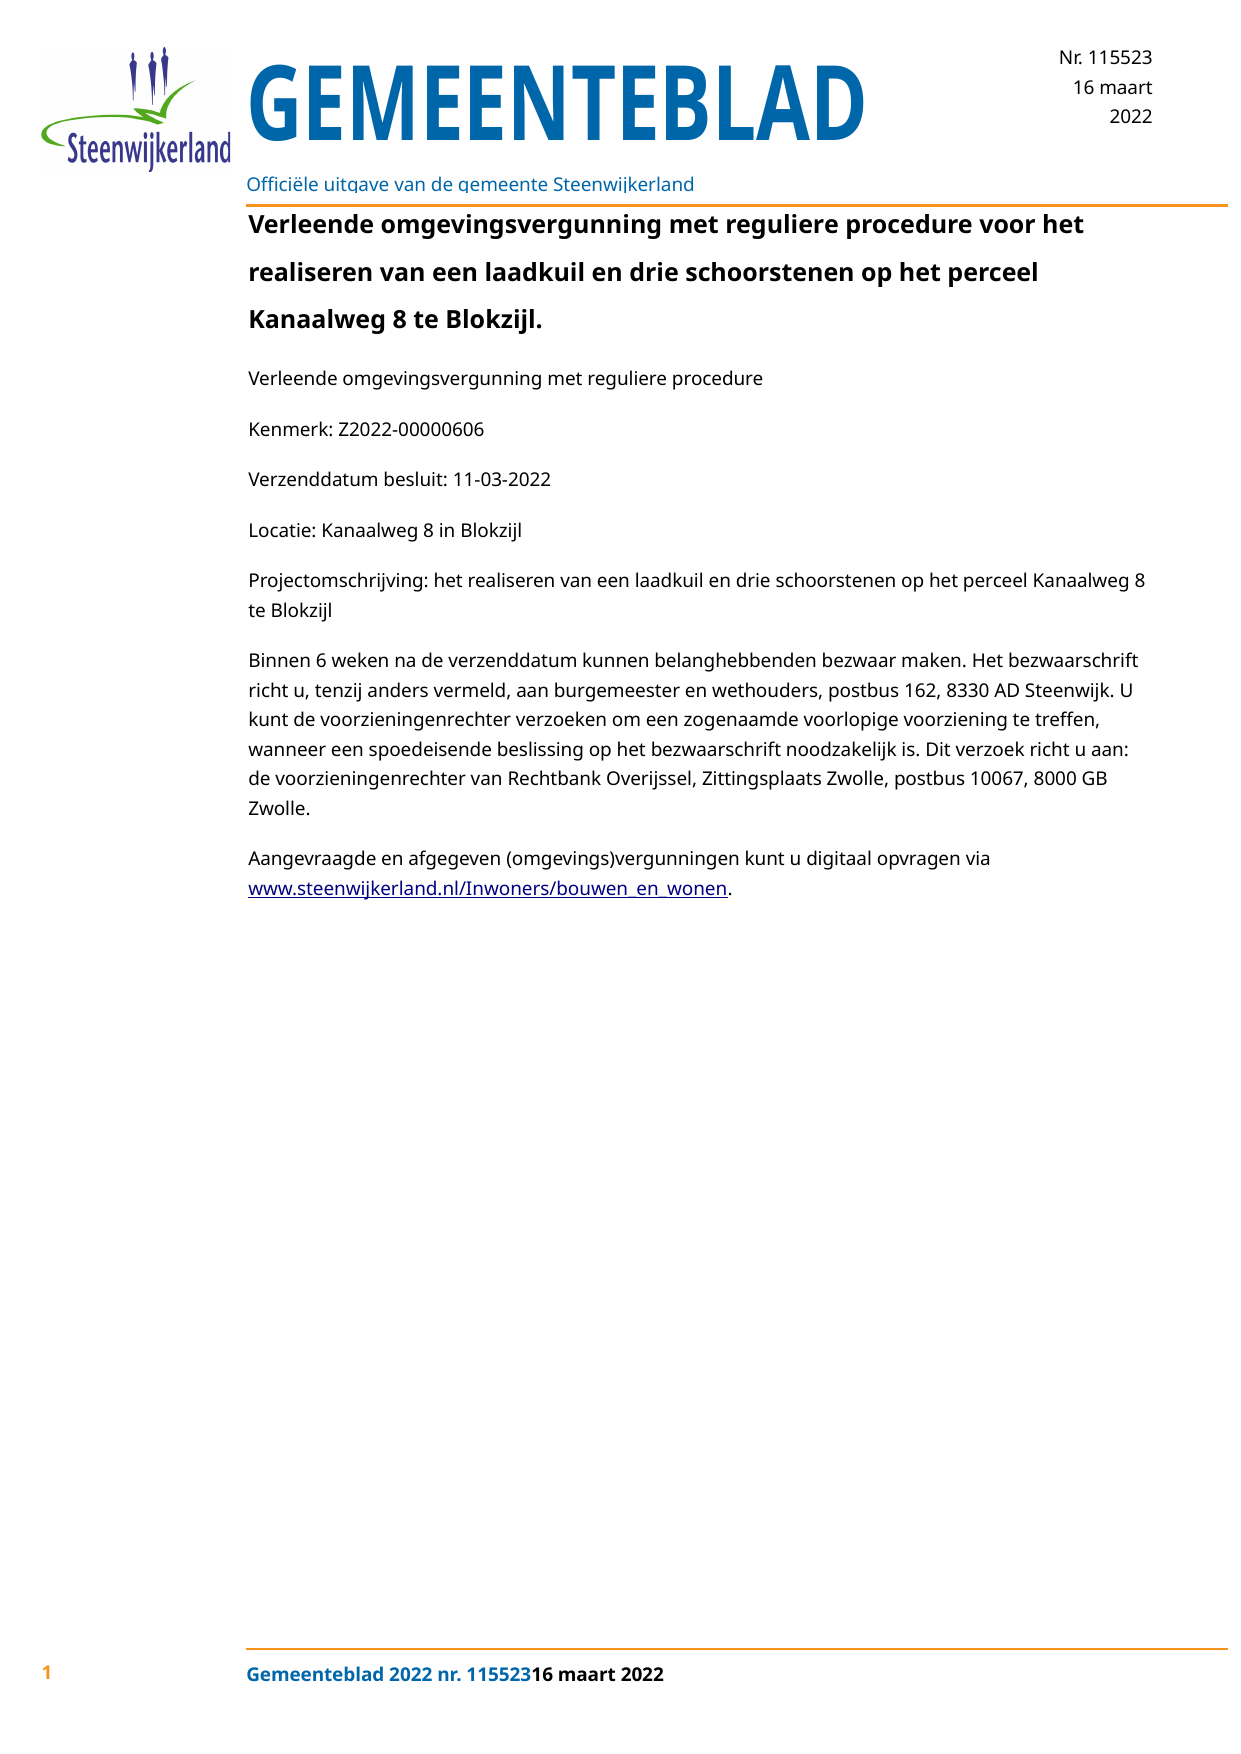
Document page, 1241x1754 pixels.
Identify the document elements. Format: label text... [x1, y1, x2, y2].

text Binnen 6 weken na de verzenddatum kunnen belanghebbenden bezwaar maken. Het bezwaarschrift richt u, tenzij anders vermeld, aan burgemeester en wethouders, postbus 162, 8330 AD Steenwijk. U kunt de voorzieningenrechter verzoeken om een zogenaamde voorlopige voorziening te treffen, wanneer een spoedeisende beslissing op het bezwaarschrift noodzakelijk is. Dit verzoek richt u aan: de voorzieningenrechter van Rechtbank Overijssel, Zittingsplaats Zwolle, postbus 10067, 8000 GB Zwolle. [248, 647, 1152, 821]
text Kenmerk: Z2022-00000606 [248, 416, 1152, 442]
text Aangevraagde en afgegeven (omgevings)vergunningen kunt u digitaal opvragen via www.steenwijkerland.nl/Inwoners/bouwen_en_wonen. [248, 846, 1152, 901]
text Verzenddatum besluit: 11-03-2022 [248, 466, 1152, 492]
text Projectomschrijving: het realiseren van een laadkuil en drie schoorstenen op het perceel Kanaalweg 8 te Blokzijl [248, 567, 1152, 622]
picture [41, 47, 231, 172]
text Locatie: Kanaalweg 8 in Blokzijl [248, 517, 1152, 542]
text Verleende omgevingsvergunning met reguliere procedure voor het realiseren van een laadkuil en drie schoorstenen op het perceel Kanaalweg 8 te Blokzijl. [248, 207, 1152, 336]
text Verleende omgevingsvergunning met reguliere procedure [248, 366, 1152, 391]
